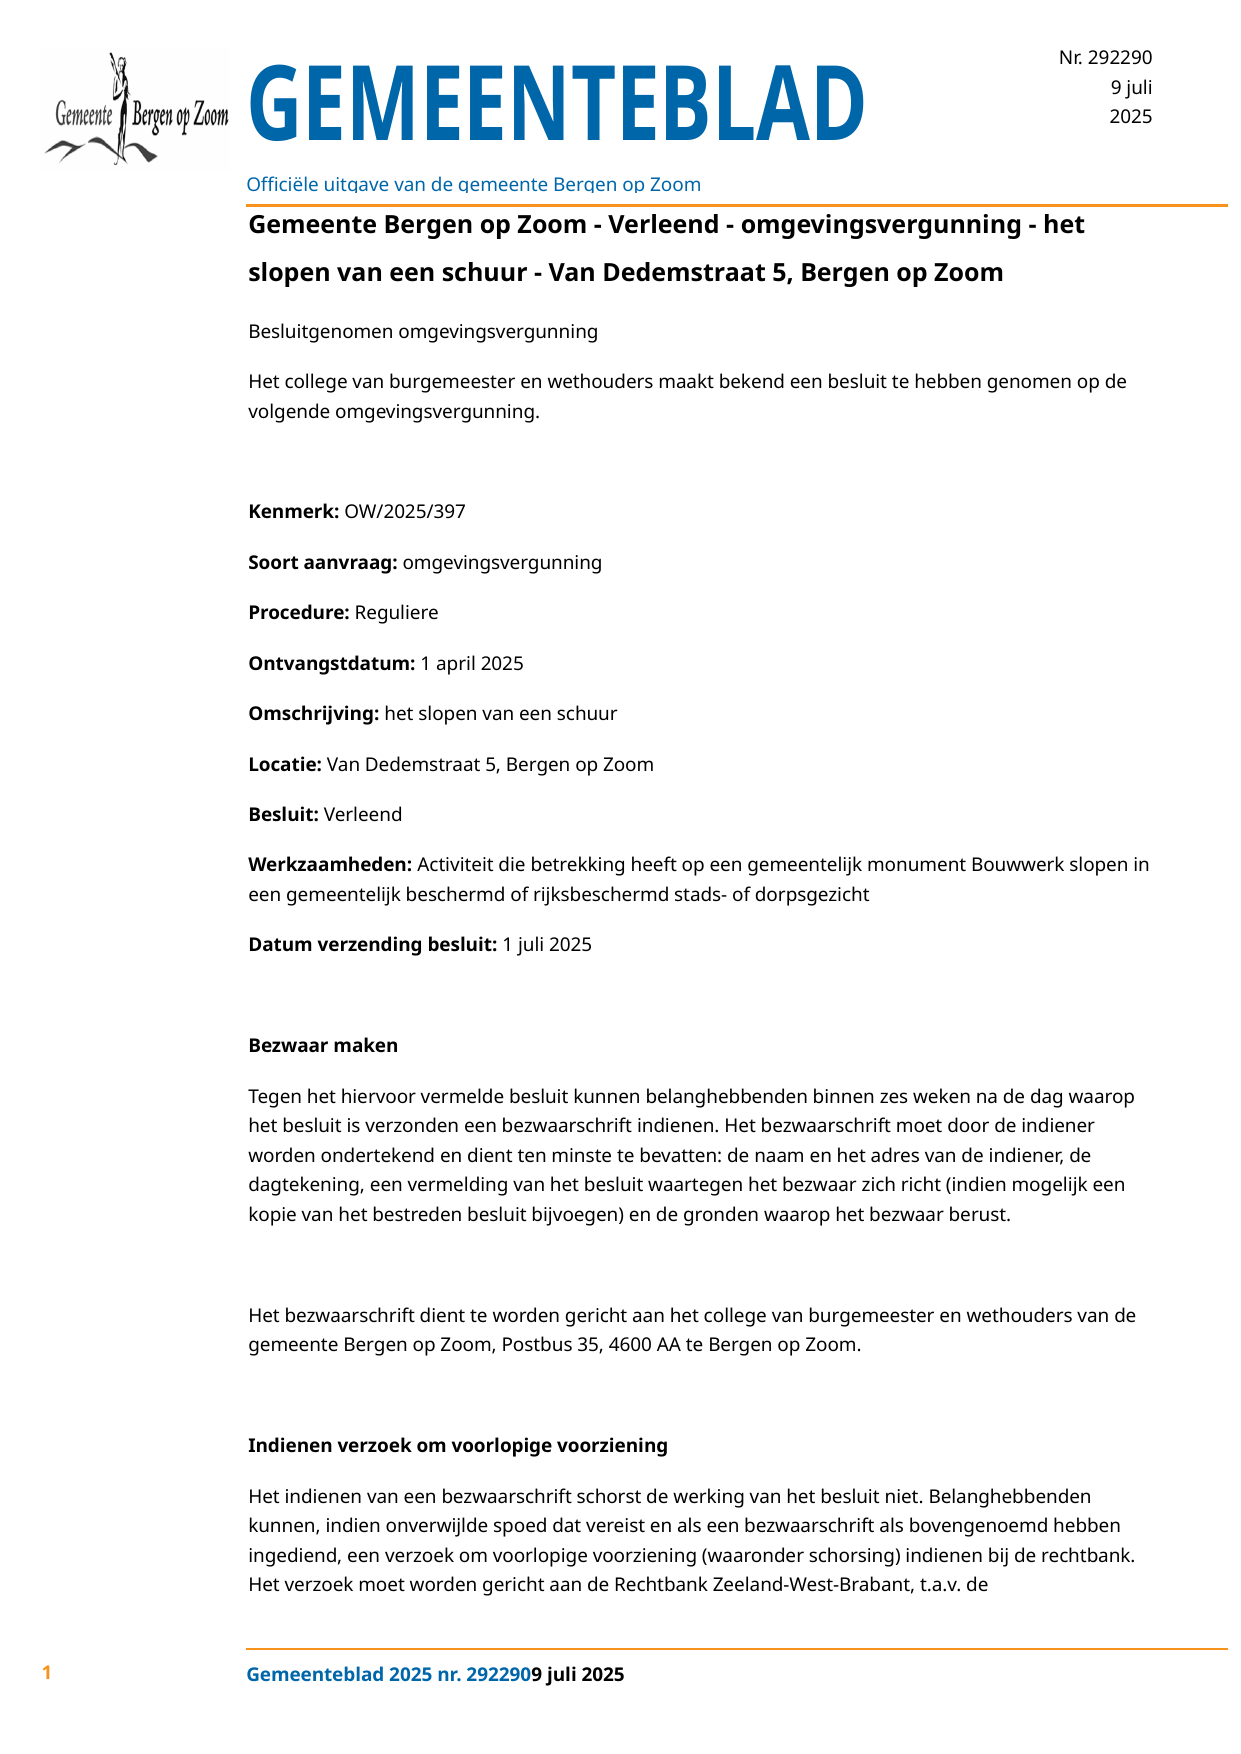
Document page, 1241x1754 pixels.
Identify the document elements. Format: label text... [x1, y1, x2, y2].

text Het indienen van een bezwaarschrift schorst de werking van het besluit niet. Belanghebbenden kunnen, indien onverwijlde spoed dat vereist en als een bezwaarschrift als bovengenoemd hebben ingediend, een verzoek om voorlopige voorziening (waaronder schorsing) indienen bij de rechtbank. Het verzoek moet worden gericht aan de Rechtbank Zeeland-West-Brabant, t.a.v. de [248, 1483, 1152, 1597]
text Kenmerk: OW/2025/397 [248, 499, 1152, 524]
text Werkzaamheden: Activiteit die betrekking heeft op een gemeentelijk monument Bouwwerk slopen in een gemeentelijk beschermd of rijksbeschermd stads- of dorpsgezicht [248, 852, 1152, 907]
text Besluitgenomen omgevingsvergunning [248, 318, 1152, 344]
text Het college van burgemeester en wethouders maakt bekend een besluit te hebben genomen op de volgende omgevingsvergunning. [248, 368, 1152, 424]
text Ontvangstdatum: 1 april 2025 [248, 650, 1152, 676]
text Tegen het hiervoor vermelde besluit kunnen belanghebbenden binnen zes weken na de dag waarop het besluit is verzonden een bezwaarschrift indienen. Het bezwaarschrift moet door de indiener worden ondertekend en dient ten minste te bevatten: de naam en het adres van de indiener, de dagtekening, een vermelding van het besluit waartegen het bezwaar zich richt (indien mogelijk een kopie van het bestreden besluit bijvoegen) en de gronden waarop het bezwaar berust. [248, 1083, 1152, 1227]
picture [41, 47, 231, 172]
text Datum verzending besluit: 1 juli 2025 [248, 932, 1152, 957]
text Soort aanvraag: omgevingsvergunning [248, 549, 1152, 575]
text Locatie: Van Dedemstraat 5, Bergen op Zoom [248, 751, 1152, 777]
text Indienen verzoek om voorlopige voorziening [248, 1432, 1152, 1458]
text Gemeente Bergen op Zoom - Verleend - omgevingsvergunning - het slopen van een schuur - Van Dedemstraat 5, Bergen op Zoom [248, 207, 1152, 288]
text Besluit: Verleend [248, 801, 1152, 827]
text Het bezwaarschrift dient te worden gericht aan het college van burgemeester en wethouders van de gemeente Bergen op Zoom, Postbus 35, 4600 AA te Bergen op Zoom. [248, 1302, 1152, 1357]
text Bezwaar maken [248, 1032, 1152, 1058]
text Procedure: Reguliere [248, 599, 1152, 625]
text Omschrijving: het slopen van een schuur [248, 700, 1152, 726]
